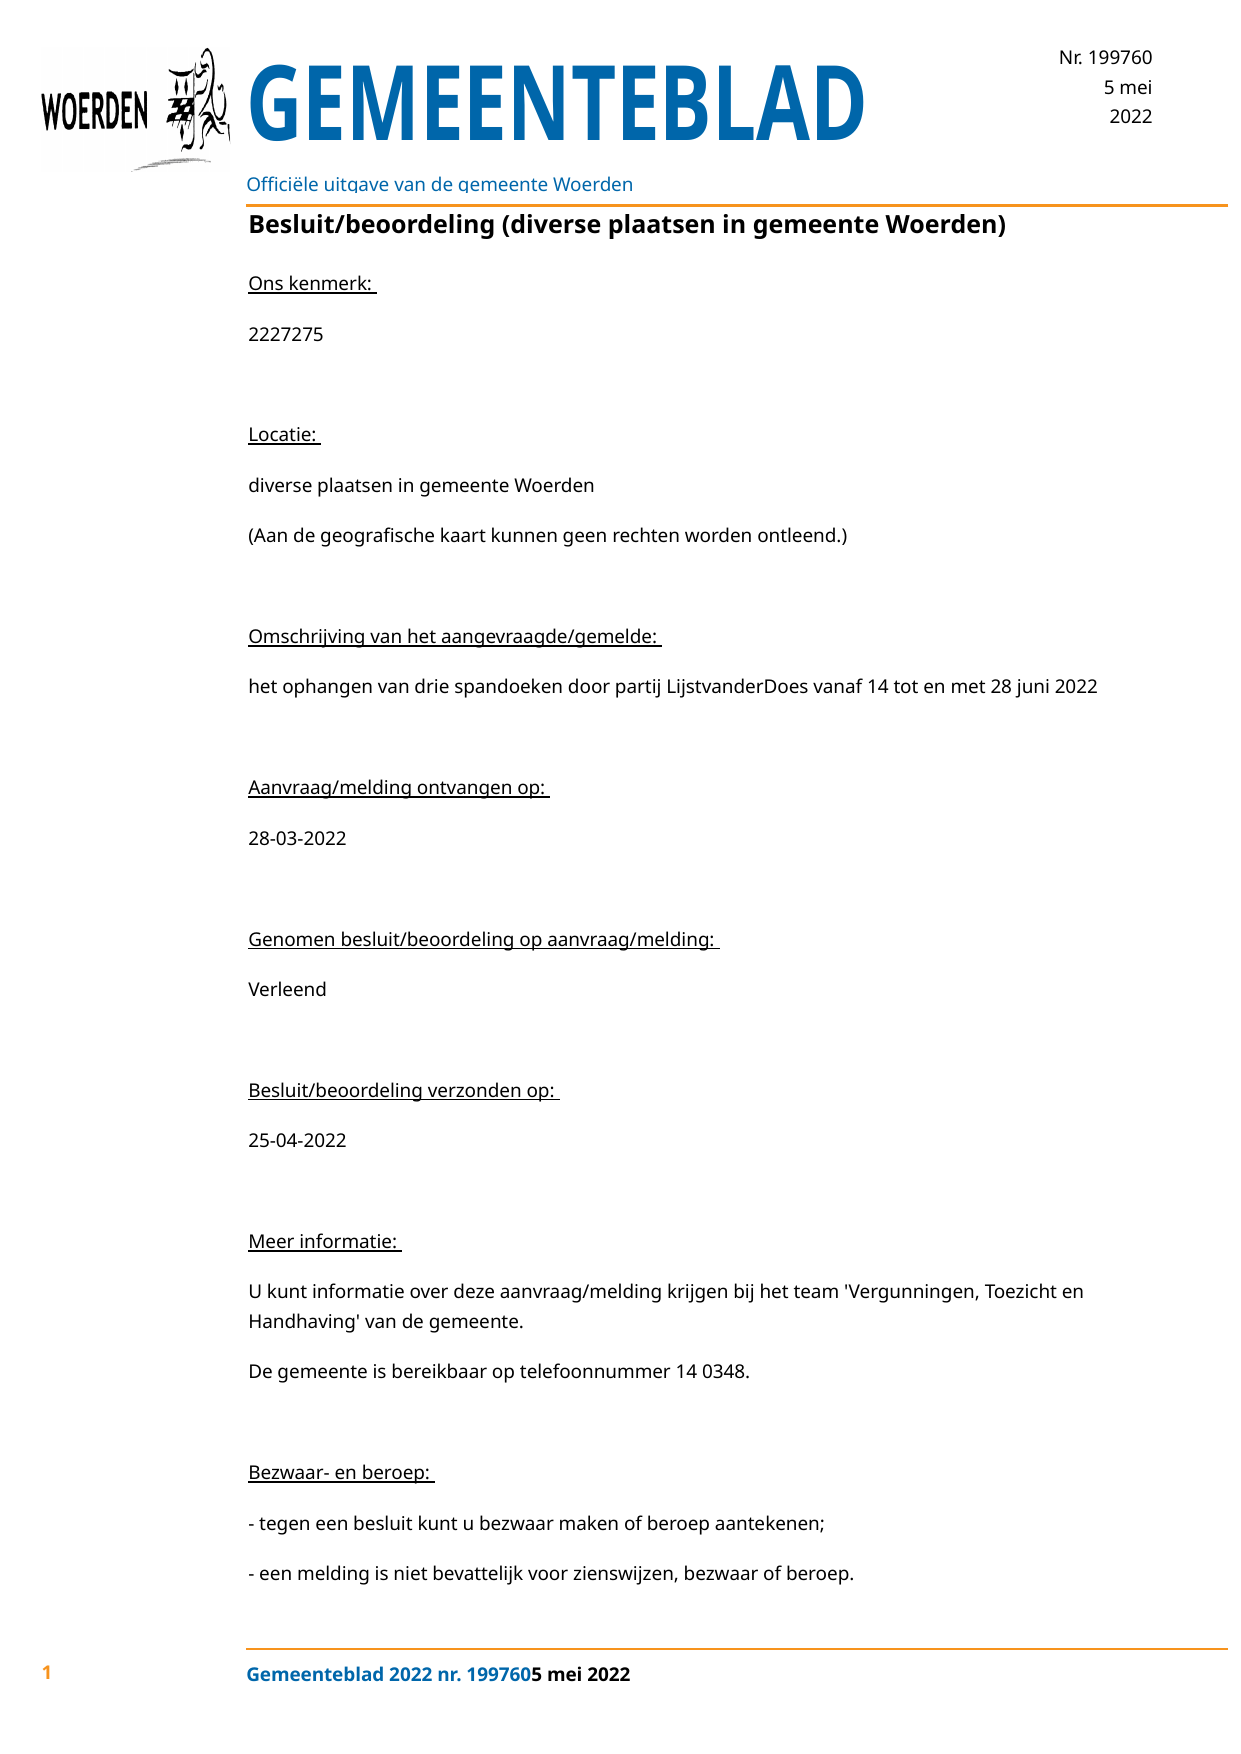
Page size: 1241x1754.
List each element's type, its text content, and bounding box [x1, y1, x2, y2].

text Besluit/beoordeling verzonden op: [248, 1077, 1152, 1103]
text diverse plaatsen in gemeente Woerden [248, 472, 1152, 498]
text De gemeente is bereikbaar op telefoonnummer 14 0348. [248, 1359, 1152, 1384]
text 2227275 [248, 321, 1152, 346]
text 25-04-2022 [248, 1127, 1152, 1153]
text (Aan de geografische kaart kunnen geen rechten worden ontleend.) [248, 522, 1152, 548]
picture [41, 47, 231, 172]
text Bezwaar- en beroep: [248, 1459, 1152, 1485]
text Genomen besluit/beoordeling op aanvraag/melding: [248, 926, 1152, 951]
text 28-03-2022 [248, 825, 1152, 851]
text Locatie: [248, 422, 1152, 447]
text Ons kenmerk: [248, 270, 1152, 296]
text Verleend [248, 976, 1152, 1002]
text Meer informatie: [248, 1228, 1152, 1254]
text Besluit/beoordeling (diverse plaatsen in gemeente Woerden) [248, 207, 1152, 241]
text het ophangen van drie spandoeken door partij LijstvanderDoes vanaf 14 tot en met 28 juni 2022 [248, 674, 1152, 699]
text U kunt informatie over deze aanvraag/melding krijgen bij het team 'Vergunningen, Toezicht en Handhaving' van de gemeente. [248, 1279, 1152, 1334]
text Aanvraag/melding ontvangen op: [248, 774, 1152, 800]
text Omschrijving van het aangevraagde/gemelde: [248, 623, 1152, 649]
text - een melding is niet bevattelijk voor zienswijzen, bezwaar of beroep. [248, 1560, 1152, 1586]
text - tegen een besluit kunt u bezwaar maken of beroep aantekenen; [248, 1510, 1152, 1536]
